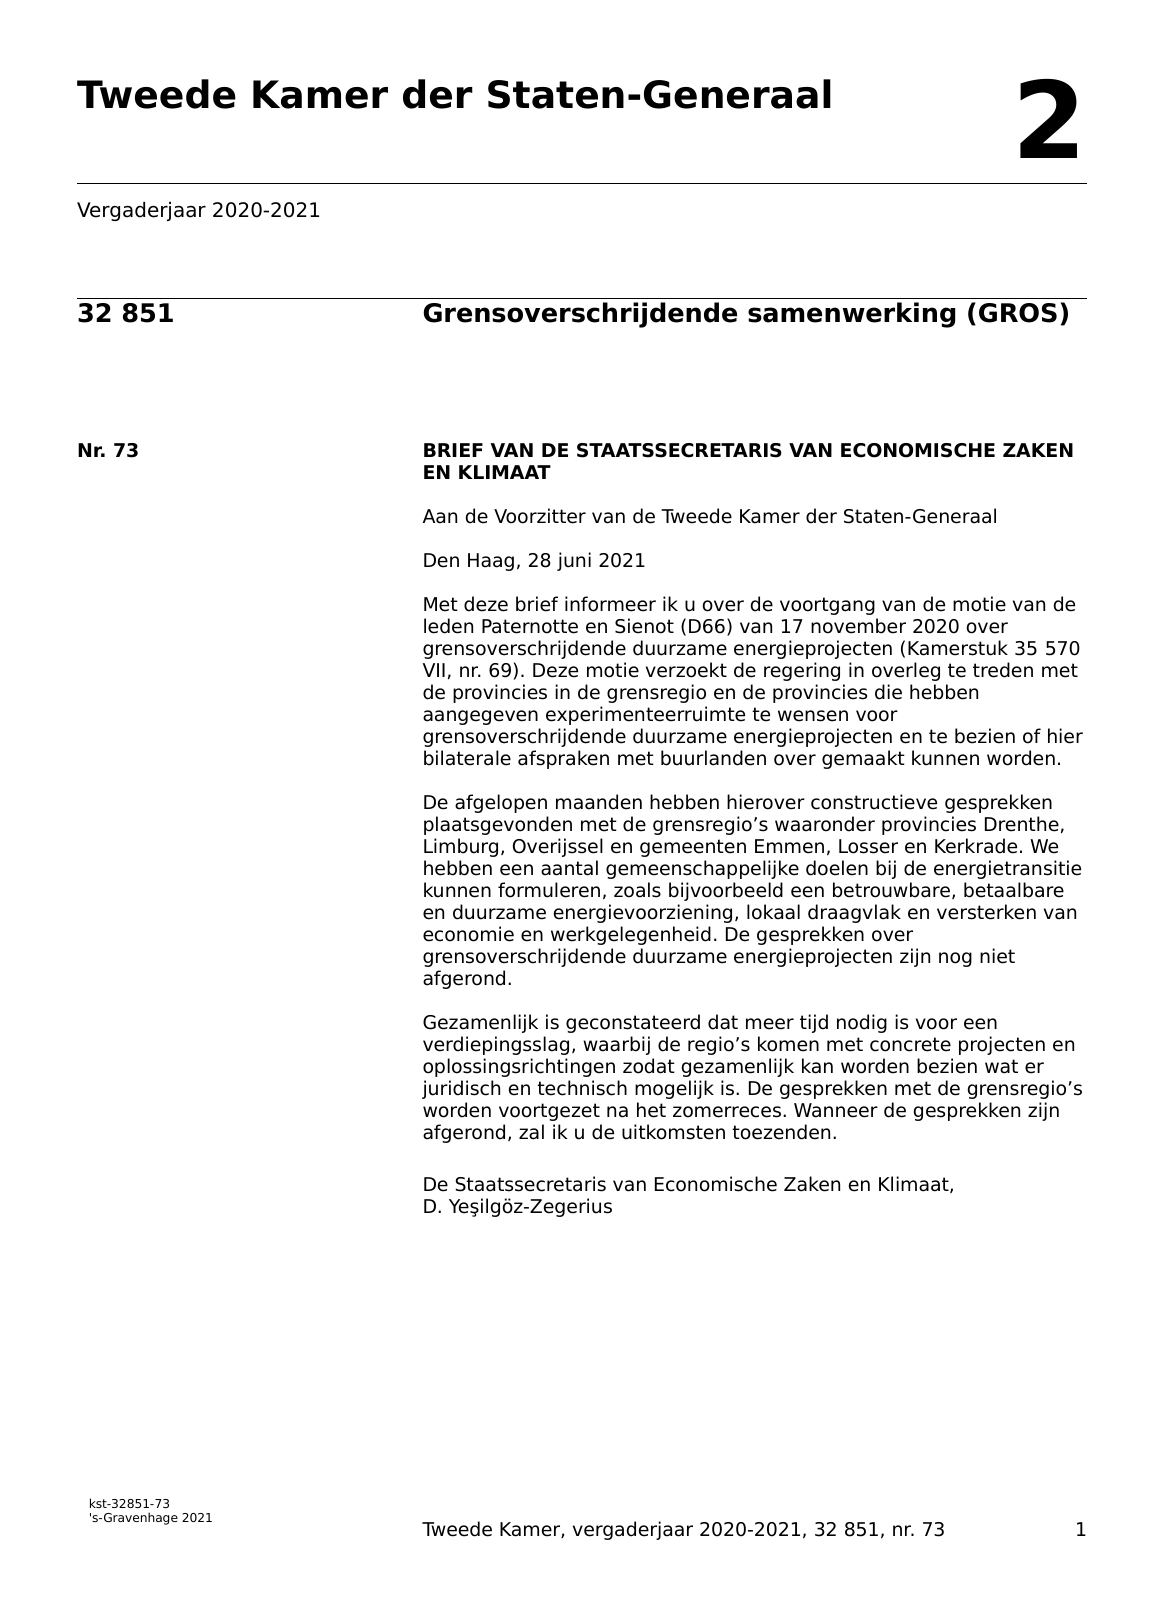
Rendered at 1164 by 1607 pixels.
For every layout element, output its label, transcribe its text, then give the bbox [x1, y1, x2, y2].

table_header 2 [886, 59, 1087, 183]
table_cell Vergaderjaar 2020-2021 [77, 184, 1087, 298]
text Met deze brief informeer ik u over de voortgang van de motie van de leden Paternotte en Sienot (D66) van 17 november 2020 over grensoverschrijdende duurzame energieprojecten (Kamerstuk 35 570 VII, nr. 69). Deze motie verzoekt de regering in overleg te treden met de provincies in de grensregio en de provincies die hebben aangegeven experimenteerruimte te wensen voor grensoverschrijdende duurzame energieprojecten en te bezien of hier bilaterale afspraken met buurlanden over gemaakt kunnen worden. [422, 594, 1087, 770]
text Den Haag, 28 juni 2021 [422, 550, 1087, 572]
table_header Tweede Kamer der Staten-Generaal [77, 59, 886, 183]
text Aan de Voorzitter van de Tweede Kamer der Staten-Generaal [422, 506, 1087, 528]
text Gezamenlijk is geconstateerd dat meer tijd nodig is voor een verdiepingsslag, waarbij de regio’s komen met concrete projecten en oplossingsrichtingen zodat gezamenlijk kan worden bezien wat er juridisch en technisch mogelijk is. De gesprekken met de grensregio’s worden voortgezet na het zomerreces. Wanneer de gesprekken zijn afgerond, zal ik u de uitkomsten toezenden. [422, 1012, 1087, 1144]
subtitle 32 851 Grensoverschrijdende samenwerking (GROS) [77, 299, 1087, 329]
text kst-32851-73 [88, 1497, 323, 1511]
text De Staatssecretaris van Economische Zaken en Klimaat, D. Yeşilgöz-Zegerius [422, 1174, 1087, 1218]
subtitle Nr. 73 BRIEF VAN DE STAATSSECRETARIS VAN ECONOMISCHE ZAKEN EN KLIMAAT [77, 440, 1087, 484]
text De afgelopen maanden hebben hierover constructieve gesprekken plaatsgevonden met de grensregio’s waaronder provincies Drenthe, Limburg, Overijssel en gemeenten Emmen, Losser en Kerkrade. We hebben een aantal gemeenschappelijke doelen bij de energietransitie kunnen formuleren, zoals bijvoorbeeld een betrouwbare, betaalbare en duurzame energievoorziening, lokaal draagvlak en versterken van economie en werkgelegenheid. De gesprekken over grensoverschrijdende duurzame energieprojecten zijn nog niet afgerond. [422, 792, 1087, 990]
text 's-Gravenhage 2021 [88, 1511, 323, 1525]
